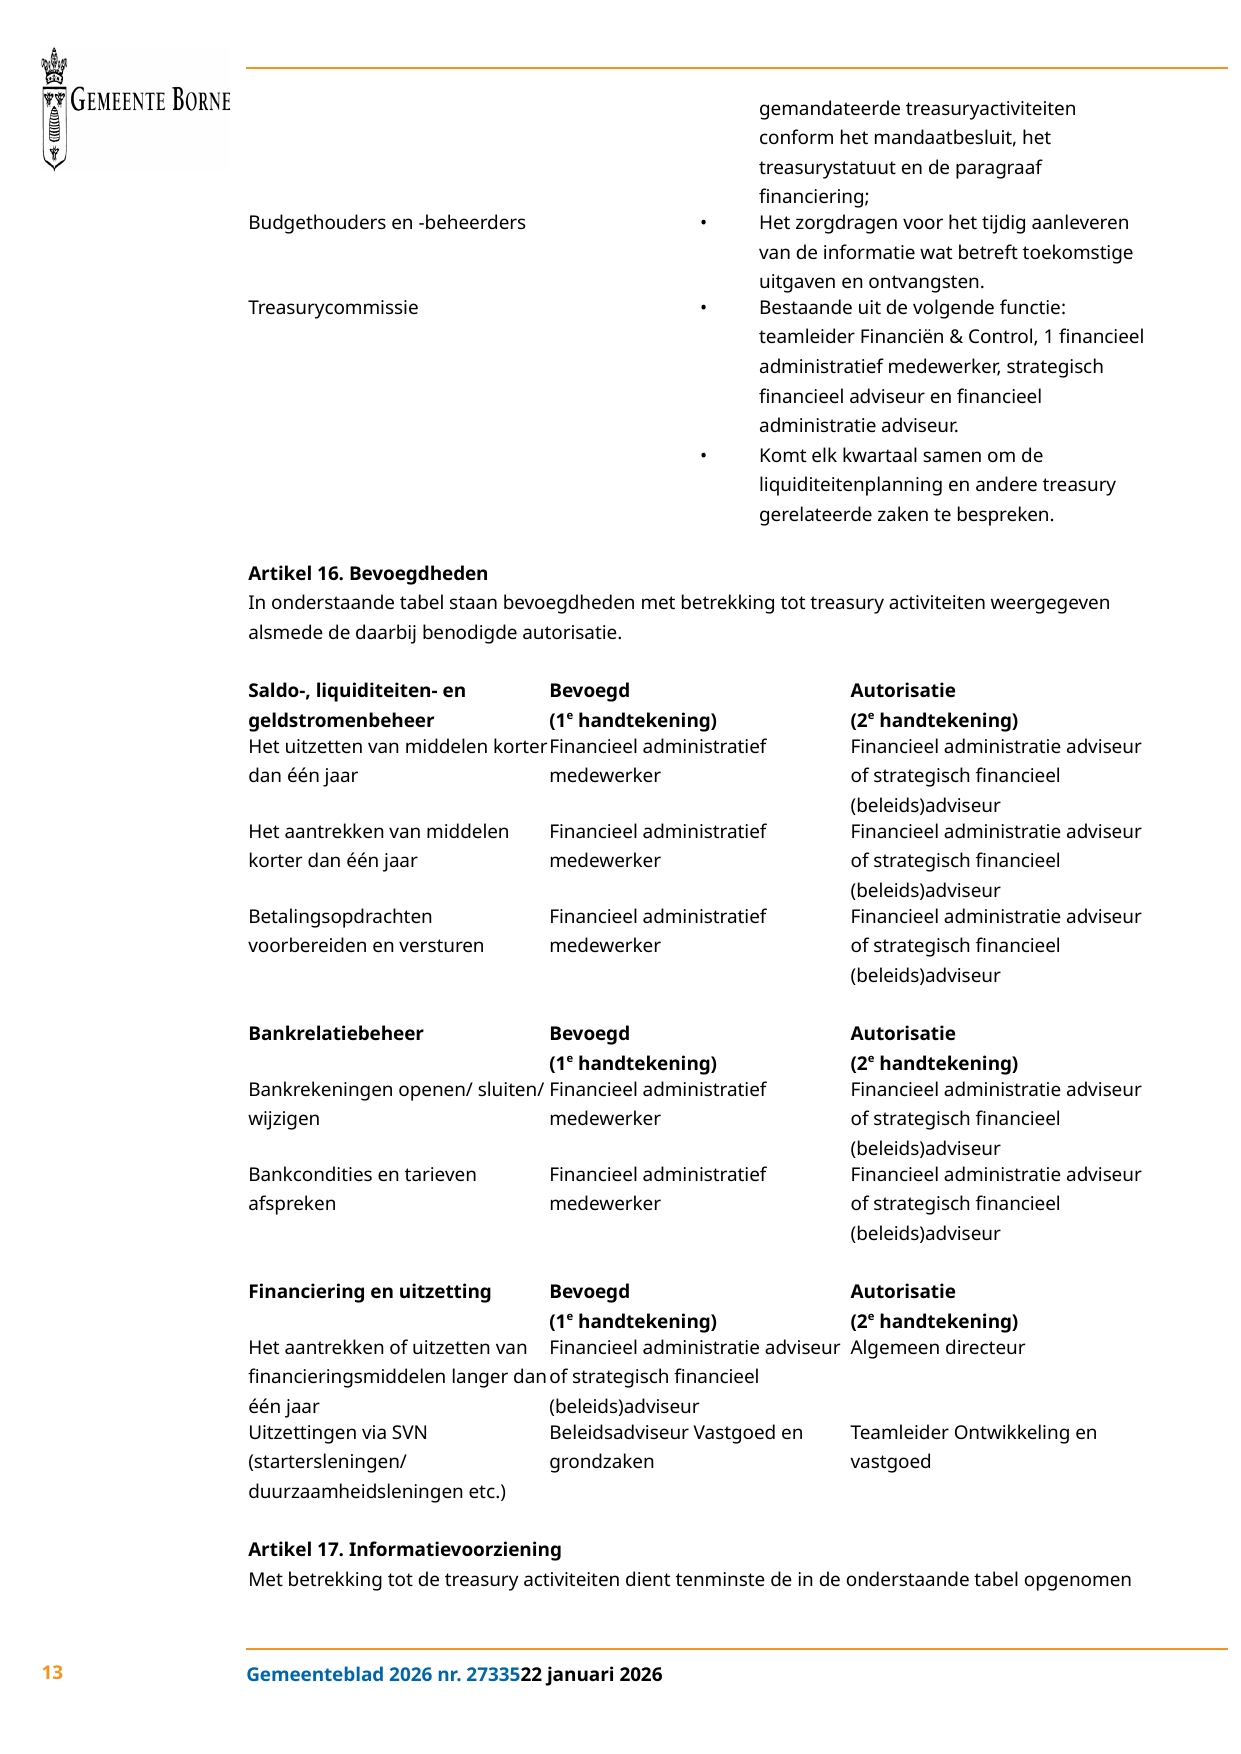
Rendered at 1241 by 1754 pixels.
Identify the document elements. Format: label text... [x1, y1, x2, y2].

table_cell Financieel administratie adviseur of strategisch financieel (beleids)adviseur [850, 903, 1152, 988]
table_cell Financieel administratief medewerker [549, 903, 850, 988]
table_cell Treasurycommissie [248, 294, 700, 527]
table_header Bankrelatiebeheer [248, 1021, 549, 1076]
table_cell Algemeen directeur [850, 1334, 1152, 1419]
table_cell Financieel administratie adviseur of strategisch financieel (beleids)adviseur [850, 733, 1152, 818]
table_header Autorisatie (2e handtekening) [850, 1279, 1152, 1334]
table_cell Financieel administratief medewerker [549, 1161, 850, 1246]
table_header Autorisatie (2e handtekening) [850, 1021, 1152, 1076]
table_header Bevoegd (1e handtekening) [549, 1279, 850, 1334]
table_cell Bankrekeningen openen/ sluiten/ wijzigen [248, 1076, 549, 1161]
table_cell Het zorgdragen voor het tijdig aanleveren van de informatie wat betreft toekomstige uitgaven en ontvangsten. [700, 209, 1152, 294]
table_header Artikel 16. Bevoegdheden In onderstaande tabel staan bevoegdheden met betrekking tot treasury activiteiten weergegeven alsmede de daarbij benodigde autorisatie. [248, 560, 1152, 645]
table_header Bevoegd (1e handtekening) [549, 678, 850, 733]
table_header Autorisatie (2e handtekening) [850, 678, 1152, 733]
table_header Artikel 17. Informatievoorziening Met betrekking tot de treasury activiteiten dient tenminste de in de onderstaande tabel opgenomen [248, 1537, 1152, 1592]
table_cell Het aantrekken of uitzetten van financieringsmiddelen langer dan één jaar [248, 1334, 549, 1419]
table_header Financiering en uitzetting [248, 1279, 549, 1334]
picture [41, 47, 231, 172]
table_cell Het aantrekken van middelen korter dan één jaar [248, 818, 549, 903]
table_cell Uitzettingen via SVN (startersleningen/ duurzaamheidsleningen etc.) [248, 1419, 549, 1504]
table_cell Financieel administratie adviseur of strategisch financieel (beleids)adviseur [850, 1076, 1152, 1161]
table_cell gemandateerde treasuryactiviteiten conform het mandaatbesluit, het treasurystatuut en de paragraaf financiering; [700, 95, 1152, 209]
table_cell Financieel administratief medewerker [549, 818, 850, 903]
table_cell Financieel administratie adviseur of strategisch financieel (beleids)adviseur [850, 1161, 1152, 1246]
table_cell Betalingsopdrachten voorbereiden en versturen [248, 903, 549, 988]
table_cell Bankcondities en tarieven afspreken [248, 1161, 549, 1246]
table_cell Financieel administratie adviseur of strategisch financieel (beleids)adviseur [549, 1334, 850, 1419]
table_header Saldo-, liquiditeiten- en geldstromenbeheer [248, 678, 549, 733]
table_cell Budgethouders en -beheerders [248, 209, 700, 294]
table_cell Financieel administratief medewerker [549, 733, 850, 818]
table_cell Teamleider Ontwikkeling en vastgoed [850, 1419, 1152, 1504]
table_cell Het uitzetten van middelen korter dan één jaar [248, 733, 549, 818]
table_cell Beleidsadviseur Vastgoed en grondzaken [549, 1419, 850, 1504]
table_cell [248, 95, 700, 209]
table_cell Bestaande uit de volgende functie: teamleider Financiën & Control, 1 financieel administratief medewerker, strategisch financieel adviseur en financieel administratie adviseur. Komt elk kwartaal samen om de liquiditeitenplanning en andere treasury gerelateerde zaken te bespreken. [700, 294, 1152, 527]
table_cell Financieel administratie adviseur of strategisch financieel (beleids)adviseur [850, 818, 1152, 903]
table_header Bevoegd (1e handtekening) [549, 1021, 850, 1076]
table_cell Financieel administratief medewerker [549, 1076, 850, 1161]
